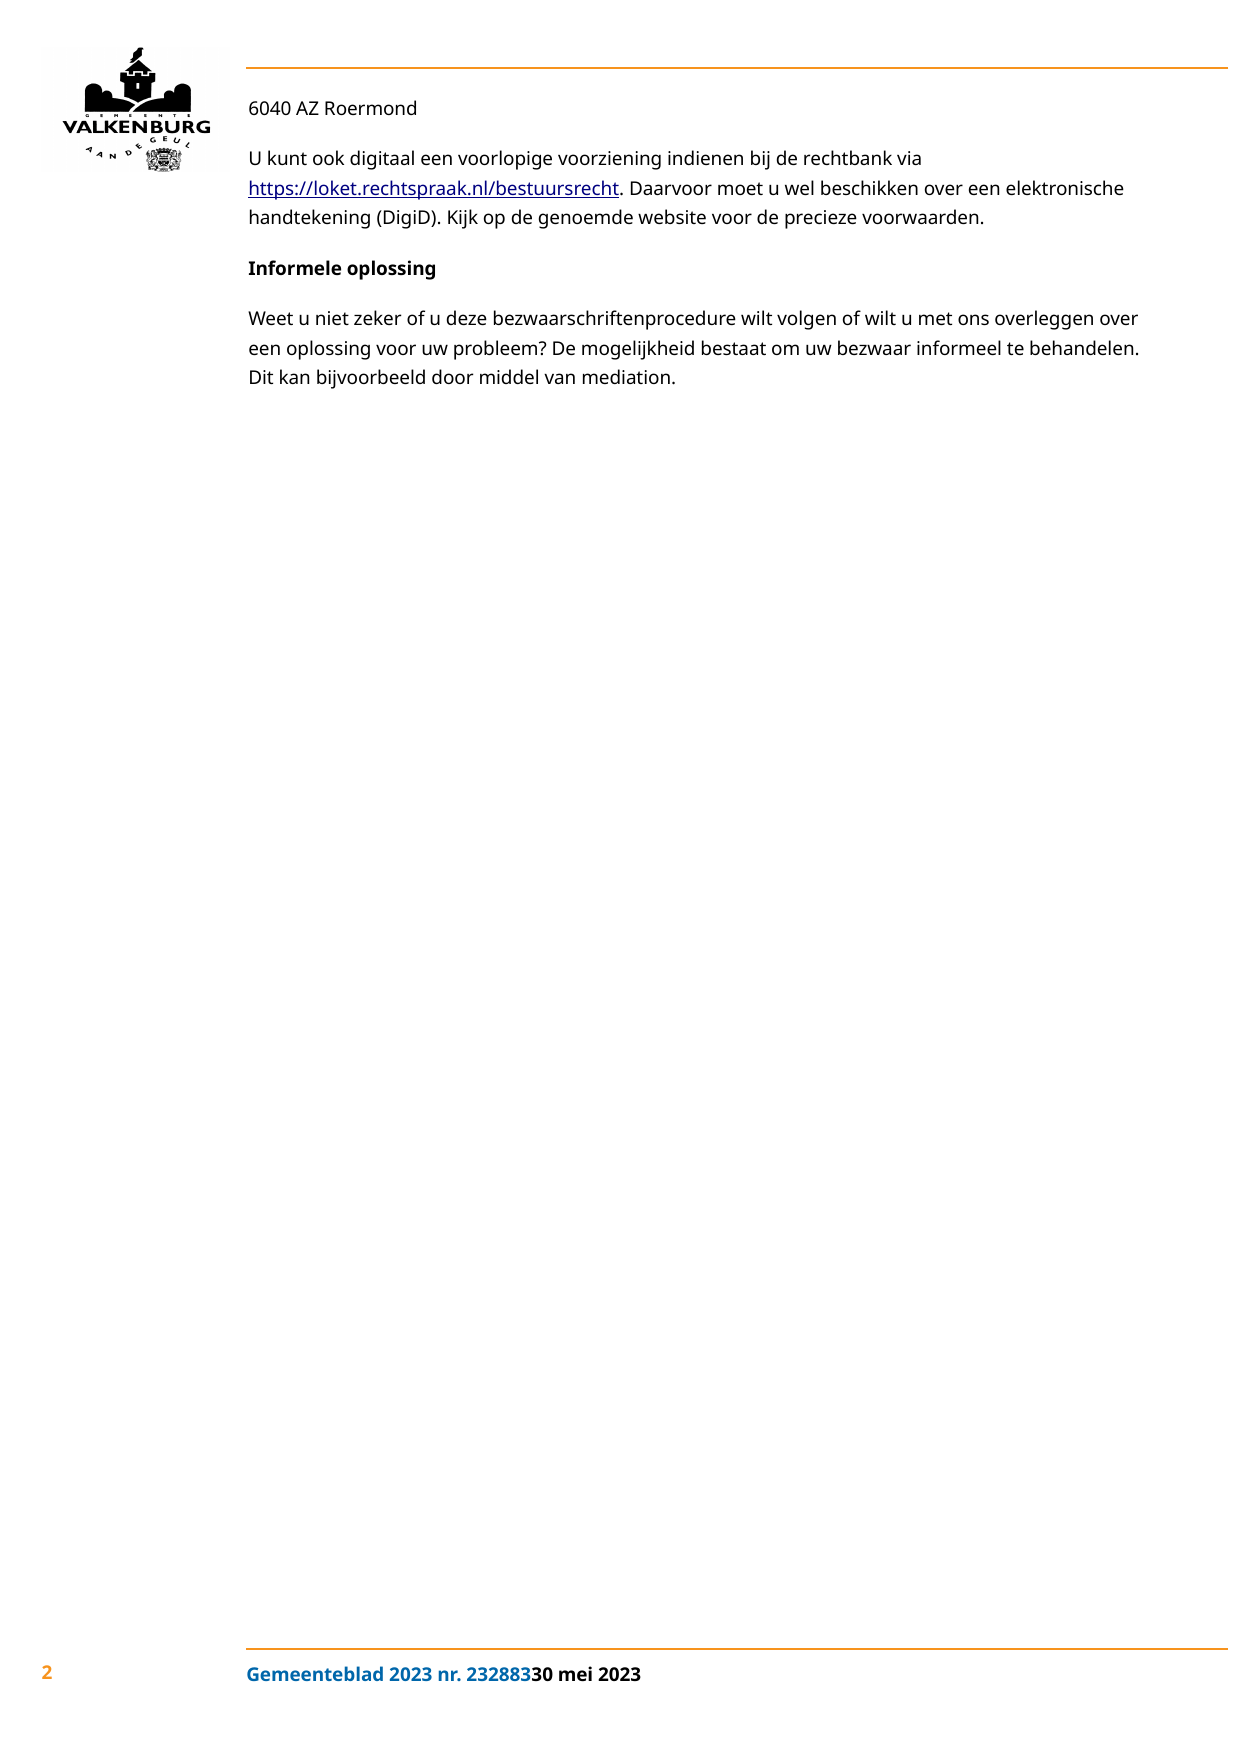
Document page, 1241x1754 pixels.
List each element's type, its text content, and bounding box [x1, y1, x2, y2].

text U kunt ook digitaal een voorlopige voorziening indienen bij de rechtbank via https://loket.rechtspraak.nl/bestuursrecht. Daarvoor moet u wel beschikken over een elektronische handtekening (DigiD). Kijk op de genoemde website voor de precieze voorwaarden. [248, 145, 1152, 230]
text 6040 AZ Roermond [248, 95, 1152, 121]
text Weet u niet zeker of u deze bezwaarschriftenprocedure wilt volgen of wilt u met ons overleggen over een oplossing voor uw probleem? De mogelijkheid bestaat om uw bezwaar informeel te behandelen. Dit kan bijvoorbeeld door middel van mediation. [248, 305, 1152, 390]
picture [41, 47, 231, 172]
text Informele oplossing [248, 255, 1152, 281]
